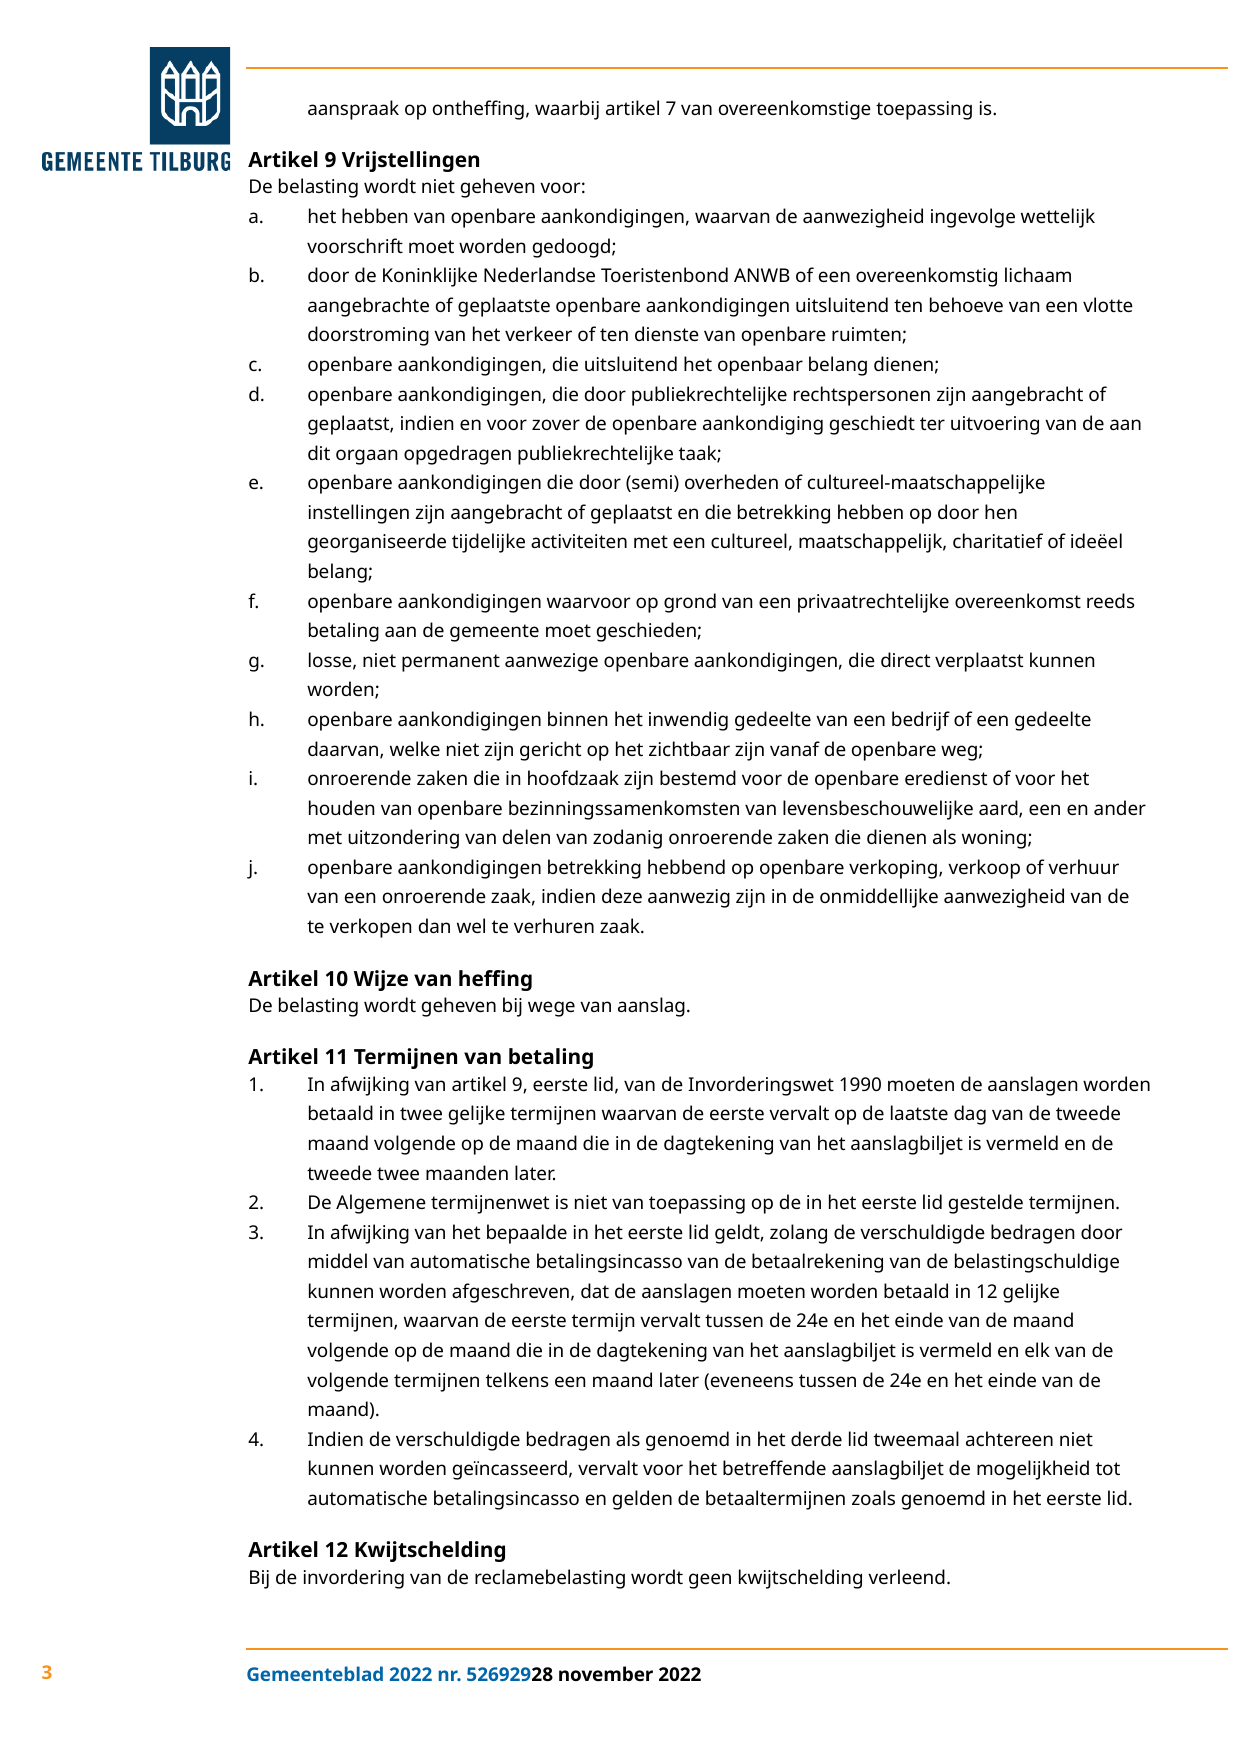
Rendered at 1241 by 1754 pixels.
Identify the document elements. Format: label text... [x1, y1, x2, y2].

list onroerende zaken die in hoofdzaak zijn bestemd voor de openbare eredienst of voor het houden van openbare bezinningssamenkomsten van levensbeschouwelijke aard, een en ander met uitzondering van delen van zodanig onroerende zaken die dienen als woning; [248, 765, 1152, 850]
list openbare aankondigingen die door (semi) overheden of cultureel-maatschappelijke instellingen zijn aangebracht of geplaatst en die betrekking hebben op door hen georganiseerde tijdelijke activiteiten met een cultureel, maatschappelijk, charitatief of ideëel belang; [248, 469, 1152, 584]
list In afwijking van artikel 9, eerste lid, van de Invorderingswet 1990 moeten de aanslagen worden betaald in twee gelijke termijnen waarvan de eerste vervalt op de laatste dag van de tweede maand volgende op de maand die in de dagtekening van het aanslagbiljet is vermeld en de tweede twee maanden later. [248, 1071, 1152, 1185]
text Artikel 12 Kwijtschelding [248, 1536, 1152, 1564]
text Artikel 9 Vrijstellingen [248, 145, 1152, 174]
list aanspraak op ontheffing, waarbij artikel 7 van overeenkomstige toepassing is. [248, 95, 1152, 121]
list door de Koninklijke Nederlandse Toeristenbond ANWB of een overeenkomstig lichaam aangebrachte of geplaatste openbare aankondigingen uitsluitend ten behoeve van een vlotte doorstroming van het verkeer of ten dienste van openbare ruimten; [248, 262, 1152, 347]
picture [41, 47, 231, 172]
list openbare aankondigingen, die uitsluitend het openbaar belang dienen; [248, 351, 1152, 377]
list openbare aankondigingen binnen het inwendig gedeelte van een bedrijf of een gedeelte daarvan, welke niet zijn gericht op het zichtbaar zijn vanaf de openbare weg; [248, 706, 1152, 761]
list De Algemene termijnenwet is niet van toepassing op de in het eerste lid gestelde termijnen. [248, 1189, 1152, 1215]
text Artikel 10 Wijze van heffing [248, 964, 1152, 992]
list het hebben van openbare aankondigingen, waarvan de aanwezigheid ingevolge wettelijk voorschrift moet worden gedoogd; [248, 203, 1152, 258]
text De belasting wordt geheven bij wege van aanslag. [248, 992, 1152, 1018]
list openbare aankondigingen waarvoor op grond van een privaatrechtelijke overeenkomst reeds betaling aan de gemeente moet geschieden; [248, 588, 1152, 643]
text Artikel 11 Termijnen van betaling [248, 1042, 1152, 1071]
list Indien de verschuldigde bedragen als genoemd in het derde lid tweemaal achtereen niet kunnen worden geïncasseerd, vervalt voor het betreffende aanslagbiljet de mogelijkheid tot automatische betalingsincasso en gelden de betaaltermijnen zoals genoemd in het eerste lid. [248, 1426, 1152, 1511]
list In afwijking van het bepaalde in het eerste lid geldt, zolang de verschuldigde bedragen door middel van automatische betalingsincasso van de betaalrekening van de belastingschuldige kunnen worden afgeschreven, dat de aanslagen moeten worden betaald in 12 gelijke termijnen, waarvan de eerste termijn vervalt tussen de 24e en het einde van de maand volgende op de maand die in de dagtekening van het aanslagbiljet is vermeld en elk van de volgende termijnen telkens een maand later (eveneens tussen de 24e en het einde van de maand). [248, 1219, 1152, 1422]
list openbare aankondigingen, die door publiekrechtelijke rechtspersonen zijn aangebracht of geplaatst, indien en voor zover de openbare aankondiging geschiedt ter uitvoering van de aan dit orgaan opgedragen publiekrechtelijke taak; [248, 381, 1152, 466]
text De belasting wordt niet geheven voor: [248, 174, 1152, 199]
text Bij de invordering van de reclamebelasting wordt geen kwijtschelding verleend. [248, 1564, 1152, 1590]
list losse, niet permanent aanwezige openbare aankondigingen, die direct verplaatst kunnen worden; [248, 647, 1152, 702]
list openbare aankondigingen betrekking hebbend op openbare verkoping, verkoop of verhuur van een onroerende zaak, indien deze aanwezig zijn in de onmiddellijke aanwezigheid van de te verkopen dan wel te verhuren zaak. [248, 854, 1152, 939]
